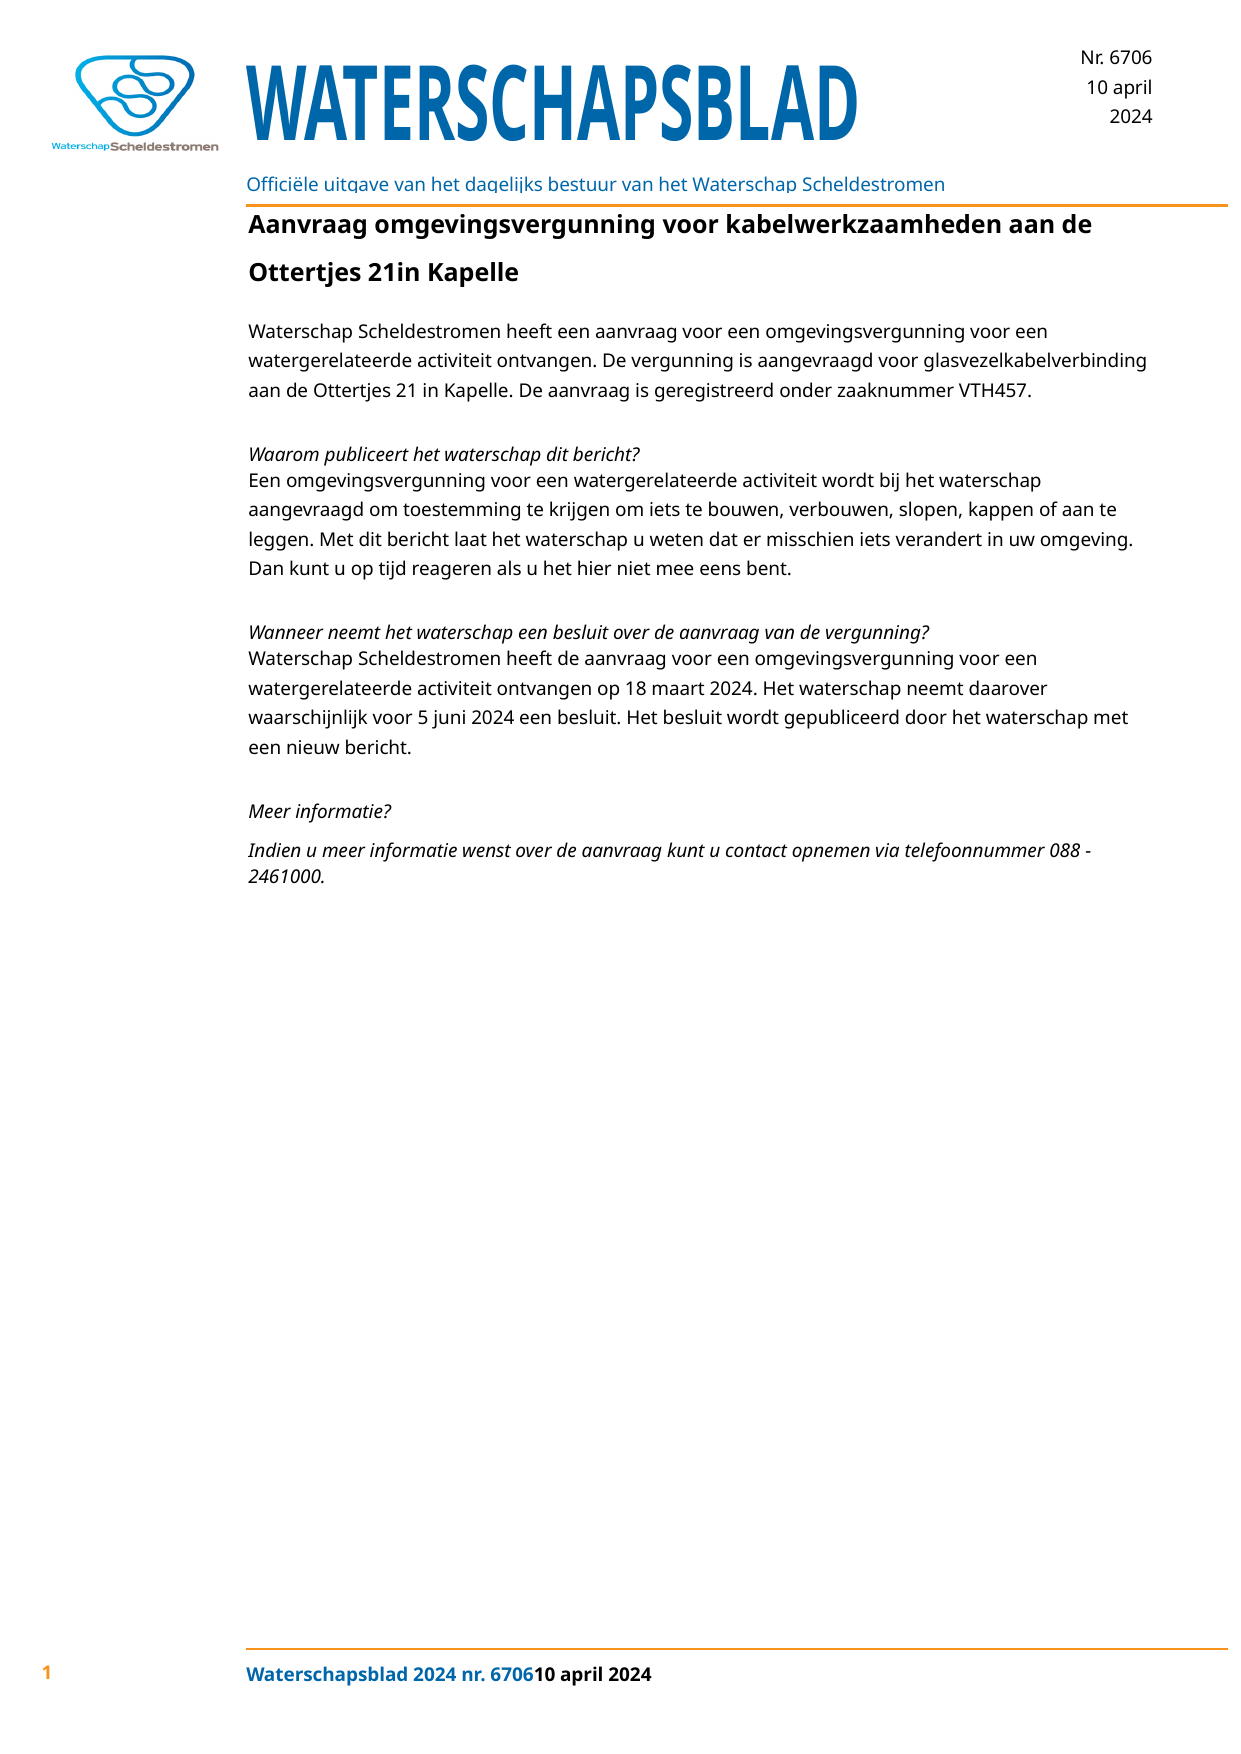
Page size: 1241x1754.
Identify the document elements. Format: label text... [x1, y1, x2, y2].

text Waarom publiceert het waterschap dit bericht? [248, 441, 1152, 467]
picture [41, 47, 231, 172]
text Waterschap Scheldestromen heeft de aanvraag voor een omgevingsvergunning voor een watergerelateerde activiteit ontvangen op 18 maart 2024. Het waterschap neemt daarover waarschijnlijk voor 5 juni 2024 een besluit. Het besluit wordt gepubliceerd door het waterschap met een nieuw bericht. [248, 645, 1152, 760]
text Een omgevingsvergunning voor een watergerelateerde activiteit wordt bij het waterschap aangevraagd om toestemming te krijgen om iets te bouwen, verbouwen, slopen, kappen of aan te leggen. Met dit bericht laat het waterschap u weten dat er misschien iets verandert in uw omgeving. Dan kunt u op tijd reageren als u het hier niet mee eens bent. [248, 467, 1152, 581]
text Wanneer neemt het waterschap een besluit over de aanvraag van de vergunning? [248, 619, 1152, 645]
text Indien u meer informatie wenst over de aanvraag kunt u contact opnemen via telefoonnummer 088 - 2461000. [248, 837, 1152, 889]
text Waterschap Scheldestromen heeft een aanvraag voor een omgevingsvergunning voor een watergerelateerde activiteit ontvangen. De vergunning is aangevraagd voor glasvezelkabelverbinding aan de Ottertjes 21 in Kapelle. De aanvraag is geregistreerd onder zaaknummer VTH457. [248, 318, 1152, 403]
text Aanvraag omgevingsvergunning voor kabelwerkzaamheden aan de Ottertjes 21in Kapelle [248, 207, 1152, 288]
text Meer informatie? [248, 798, 1152, 824]
